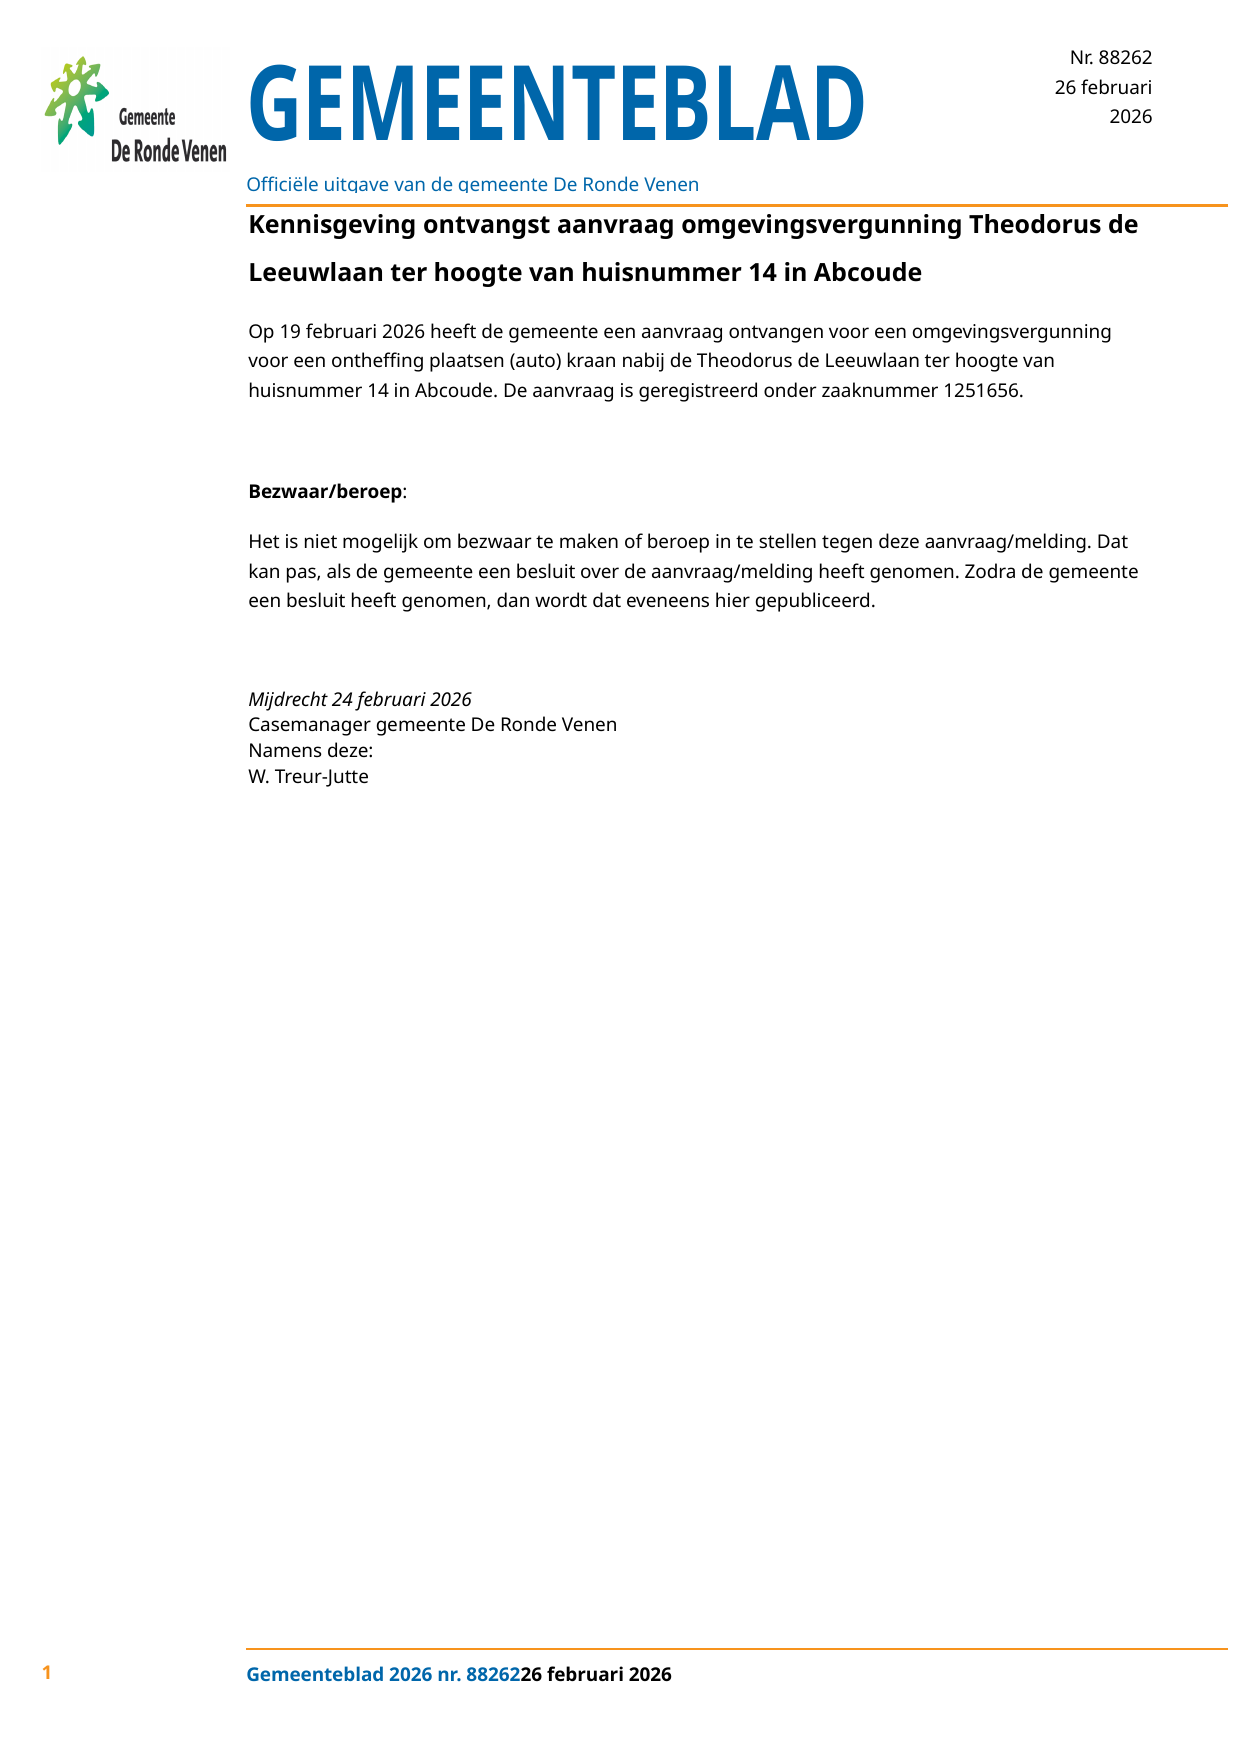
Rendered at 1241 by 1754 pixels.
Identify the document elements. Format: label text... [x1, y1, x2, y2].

picture [41, 47, 231, 172]
text Op 19 februari 2026 heeft de gemeente een aanvraag ontvangen voor een omgevingsvergunning voor een ontheffing plaatsen (auto) kraan nabij de Theodorus de Leeuwlaan ter hoogte van huisnummer 14 in Abcoude. De aanvraag is geregistreerd onder zaaknummer 1251656. [248, 318, 1152, 403]
text Het is niet mogelijk om bezwaar te maken of beroep in te stellen tegen deze aanvraag/melding. Dat kan pas, als de gemeente een besluit over de aanvraag/melding heeft genomen. Zodra de gemeente een besluit heeft genomen, dan wordt dat eveneens hier gepubliceerd. [248, 528, 1152, 613]
text Casemanager gemeente De Ronde Venen [248, 711, 1152, 737]
text W. Treur-Jutte [248, 763, 1152, 789]
text Kennisgeving ontvangst aanvraag omgevingsvergunning Theodorus de Leeuwlaan ter hoogte van huisnummer 14 in Abcoude [248, 207, 1152, 288]
text Mijdrecht 24 februari 2026 [248, 686, 1152, 711]
text Namens deze: [248, 737, 1152, 763]
text Bezwaar/beroep: [248, 478, 1152, 504]
